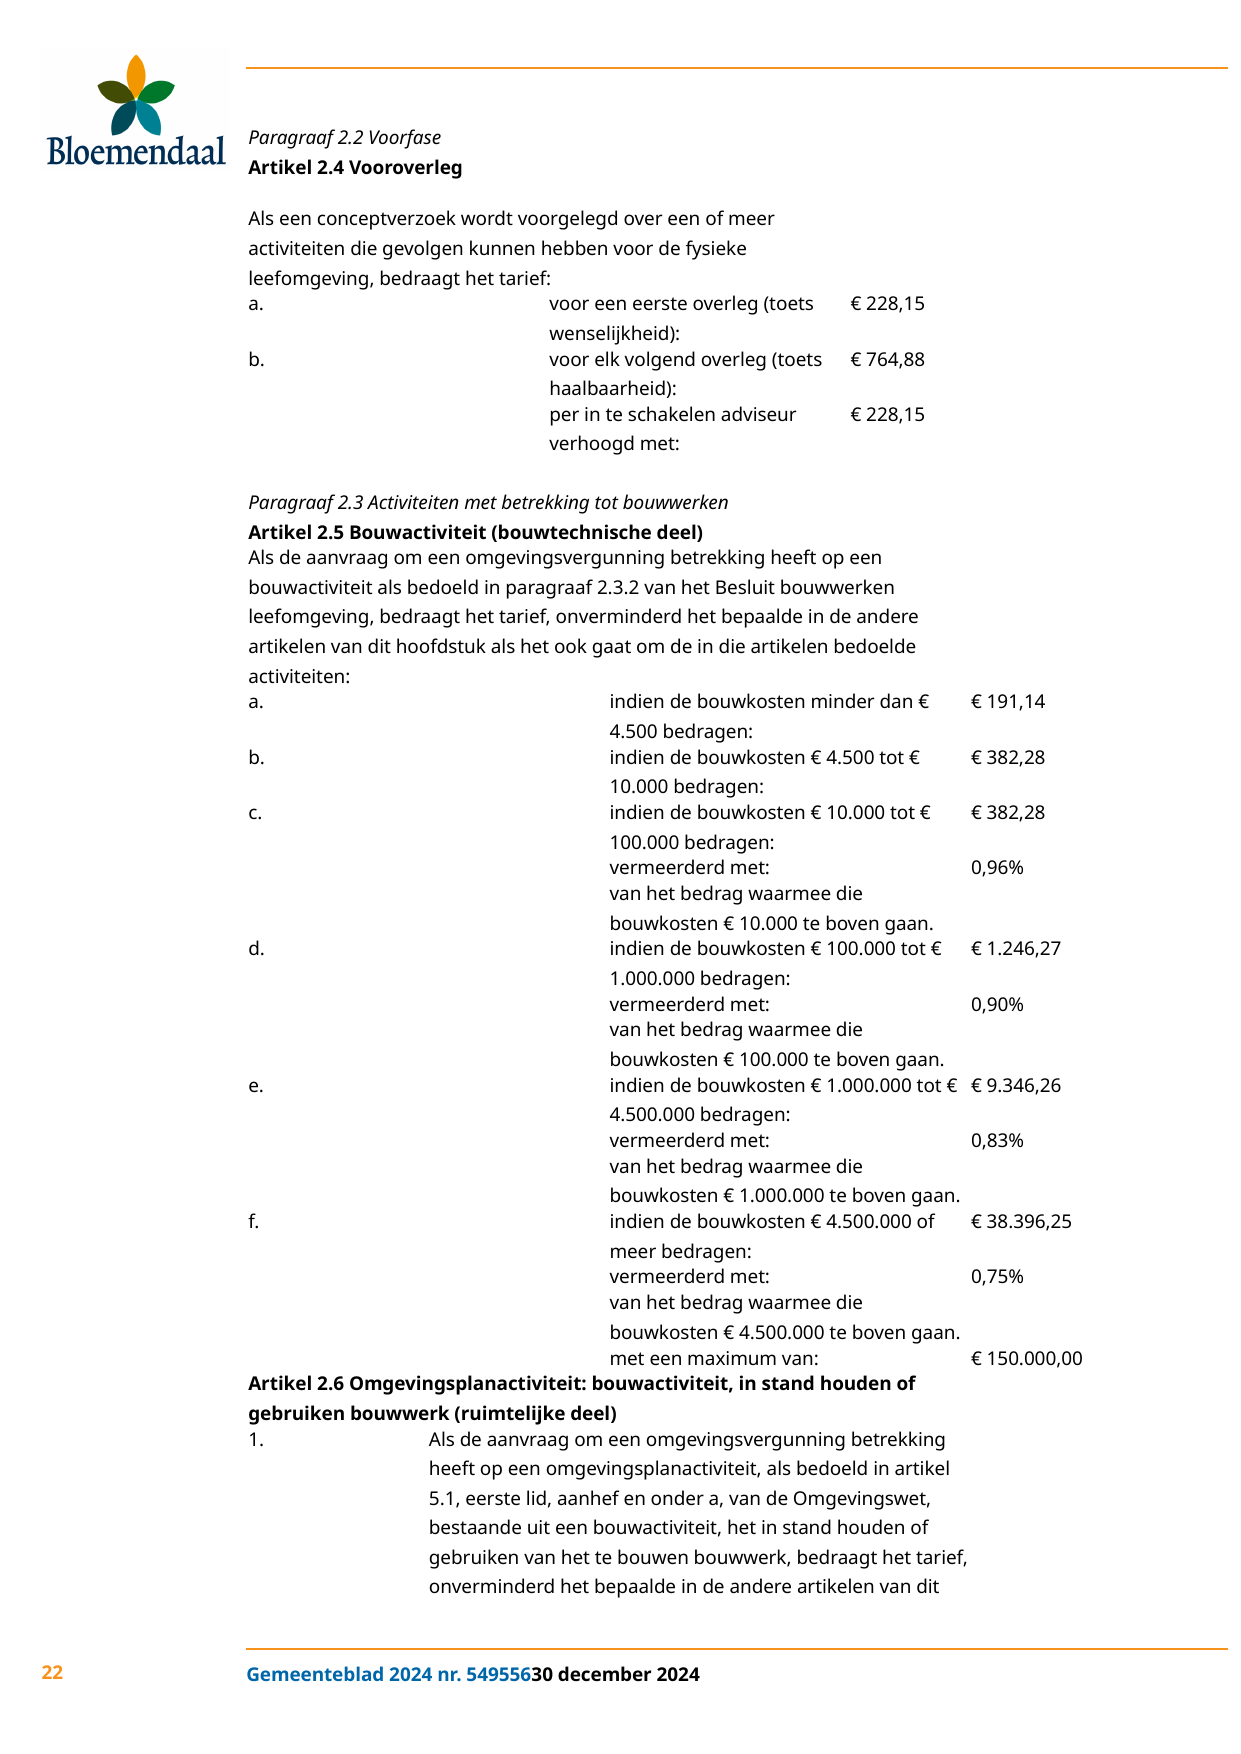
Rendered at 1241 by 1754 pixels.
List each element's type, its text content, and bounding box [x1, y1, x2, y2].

table_cell € 1.246,27 [971, 936, 1152, 991]
table_cell [971, 1289, 1152, 1345]
table_cell [971, 1153, 1152, 1208]
table_cell vermeerderd met: [609, 991, 971, 1017]
table_cell [248, 855, 609, 880]
table_cell € 228,15 [850, 401, 1152, 456]
table_cell Als de aanvraag om een omgevingsvergunning betrekking heeft op een omgevingsplanactiviteit, als bedoeld in artikel 5.1, eerste lid, aanhef en onder a, van de Omgevingswet, bestaande uit een bouwactiviteit, het in stand houden of gebruiken van het te bouwen bouwwerk, bedraagt het tarief, onverminderd het bepaalde in de andere artikelen van dit [429, 1426, 971, 1599]
table_cell 0,83% [971, 1127, 1152, 1153]
table_cell 1. [248, 1426, 429, 1599]
table_cell indien de bouwkosten € 4.500 tot € 10.000 bedragen: [609, 744, 971, 799]
table_cell 0,90% [971, 991, 1152, 1017]
table_cell voor elk volgend overleg (toets haalbaarheid): [549, 346, 850, 401]
table_cell voor een eerste overleg (toets wenselijkheid): [549, 290, 850, 346]
table_cell van het bedrag waarmee die bouwkosten € 100.000 te boven gaan. [609, 1017, 971, 1072]
table_cell [248, 1264, 609, 1289]
table_cell [248, 1017, 609, 1072]
table_cell € 228,15 [850, 290, 1152, 346]
table_cell [248, 1153, 609, 1208]
table_cell 0,75% [971, 1264, 1152, 1289]
table_cell [248, 401, 549, 456]
table_cell [850, 206, 1152, 290]
table_cell € 764,88 [850, 346, 1152, 401]
table_cell € 150.000,00 [971, 1345, 1152, 1370]
table_cell vermeerderd met: [609, 1127, 971, 1153]
table_header [971, 519, 1152, 544]
table_cell indien de bouwkosten € 10.000 tot € 100.000 bedragen: [609, 799, 971, 854]
table_cell Als de aanvraag om een omgevingsvergunning betrekking heeft op een bouwactiviteit als bedoeld in paragraaf 2.3.2 van het Besluit bouwwerken leefomgeving, bedraagt het tarief, onverminderd het bepaalde in de andere artikelen van dit hoofdstuk als het ook gaat om de in die artikelen bedoelde activiteiten: [248, 545, 971, 689]
text Paragraaf 2.3 Activiteiten met betrekking tot bouwwerken [248, 489, 1152, 515]
table_cell € 382,28 [971, 744, 1152, 799]
table_cell [248, 1345, 609, 1370]
table_cell € 191,14 [971, 689, 1152, 744]
text Paragraaf 2.2 Voorfase [248, 124, 1152, 150]
table_cell € 382,28 [971, 799, 1152, 854]
table_cell [971, 1017, 1152, 1072]
table_cell b. [248, 744, 609, 799]
table_cell a. [248, 689, 609, 744]
table_cell van het bedrag waarmee die bouwkosten € 10.000 te boven gaan. [609, 880, 971, 936]
table_cell [248, 1289, 609, 1345]
table_cell Artikel 2.6 Omgevingsplanactiviteit: bouwactiviteit, in stand houden of gebruiken bouwwerk (ruimtelijke deel) [248, 1370, 971, 1426]
table_cell indien de bouwkosten € 4.500.000 of meer bedragen: [609, 1208, 971, 1264]
table_cell per in te schakelen adviseur verhoogd met: [549, 401, 850, 456]
table_cell f. [248, 1208, 609, 1264]
table_cell vermeerderd met: [609, 1264, 971, 1289]
table_cell [971, 545, 1152, 689]
table_cell vermeerderd met: [609, 855, 971, 880]
table_cell Als een conceptverzoek wordt voorgelegd over een of meer activiteiten die gevolgen kunnen hebben voor de fysieke leefomgeving, bedraagt het tarief: [248, 206, 850, 290]
table_cell a. [248, 290, 549, 346]
table_cell € 38.396,25 [971, 1208, 1152, 1264]
table_header Artikel 2.4 Vooroverleg [248, 154, 850, 180]
table_cell b. [248, 346, 549, 401]
table_cell c. [248, 799, 609, 854]
table_cell [971, 1370, 1152, 1426]
table_cell indien de bouwkosten minder dan € 4.500 bedragen: [609, 689, 971, 744]
table_cell indien de bouwkosten € 100.000 tot € 1.000.000 bedragen: [609, 936, 971, 991]
table_cell van het bedrag waarmee die bouwkosten € 1.000.000 te boven gaan. [609, 1153, 971, 1208]
table_cell [248, 991, 609, 1017]
table_cell [850, 180, 1152, 206]
picture [41, 47, 231, 172]
table_cell [248, 880, 609, 936]
table_cell indien de bouwkosten € 1.000.000 tot € 4.500.000 bedragen: [609, 1072, 971, 1127]
table_cell 0,96% [971, 855, 1152, 880]
table_header [850, 154, 1152, 180]
table_cell [971, 1426, 1152, 1599]
table_cell met een maximum van: [609, 1345, 971, 1370]
table_header Artikel 2.5 Bouwactiviteit (bouwtechnische deel) [248, 519, 971, 544]
table_cell d. [248, 936, 609, 991]
table_cell € 9.346,26 [971, 1072, 1152, 1127]
table_cell [971, 880, 1152, 936]
table_cell [248, 1127, 609, 1153]
table_cell e. [248, 1072, 609, 1127]
table_cell [248, 180, 850, 206]
table_cell van het bedrag waarmee die bouwkosten € 4.500.000 te boven gaan. [609, 1289, 971, 1345]
